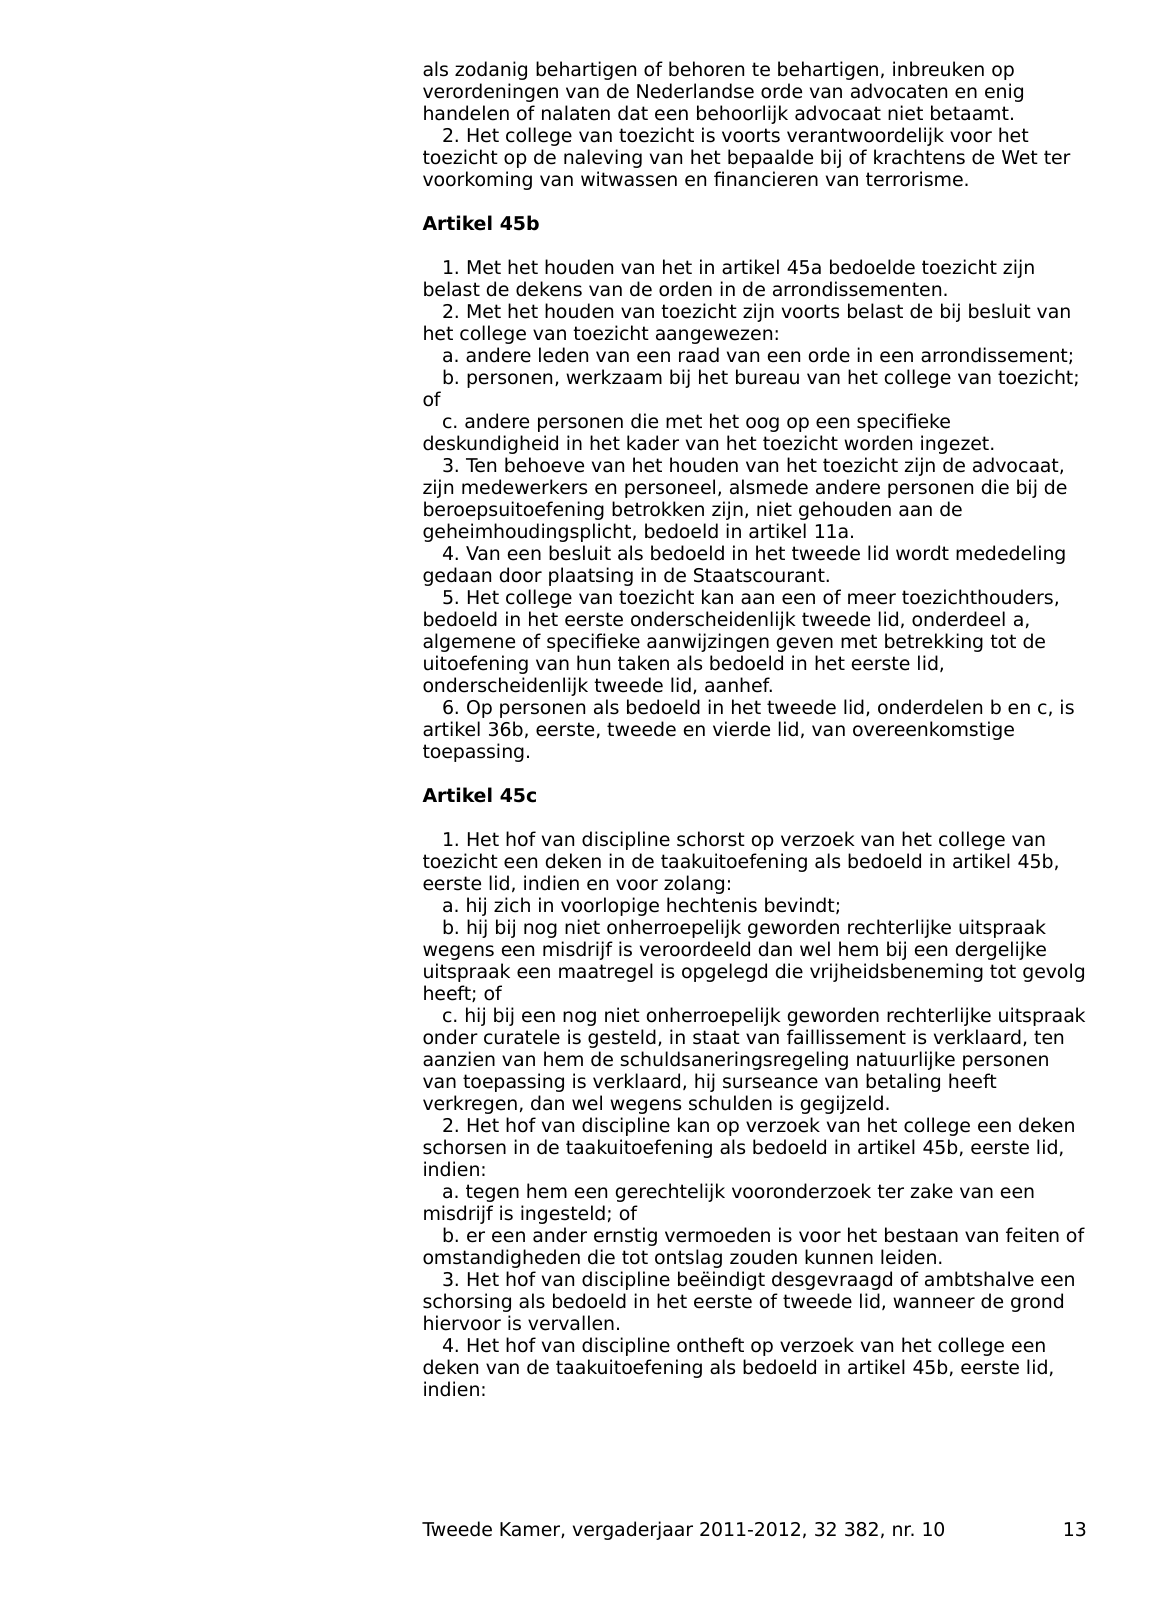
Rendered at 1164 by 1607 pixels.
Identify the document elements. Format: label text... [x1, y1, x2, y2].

subtitle Artikel 45c [422, 785, 1087, 807]
text 5. Het college van toezicht kan aan een of meer toezichthouders, bedoeld in het eerste onderscheidenlijk tweede lid, onderdeel a, algemene of specifieke aanwijzingen geven met betrekking tot de uitoefening van hun taken als bedoeld in het eerste lid, onderscheidenlijk tweede lid, aanhef. [422, 587, 1087, 697]
text 1. Met het houden van het in artikel 45a bedoelde toezicht zijn belast de dekens van de orden in de arrondissementen. [422, 257, 1087, 301]
text a. hij zich in voorlopige hechtenis bevindt; [422, 895, 1087, 917]
text b. personen, werkzaam bij het bureau van het college van toezicht; of [422, 367, 1087, 411]
subtitle Artikel 45b [422, 213, 1087, 235]
text als zodanig behartigen of behoren te behartigen, inbreuken op verordeningen van de Nederlandse orde van advocaten en enig handelen of nalaten dat een behoorlijk advocaat niet betaamt. [422, 59, 1087, 125]
text a. andere leden van een raad van een orde in een arrondissement; [422, 345, 1087, 367]
text 2. Het hof van discipline kan op verzoek van het college een deken schorsen in de taakuitoefening als bedoeld in artikel 45b, eerste lid, indien: [422, 1115, 1087, 1181]
text 3. Ten behoeve van het houden van het toezicht zijn de advocaat, zijn medewerkers en personeel, alsmede andere personen die bij de beroepsuitoefening betrokken zijn, niet gehouden aan de geheimhoudingsplicht, bedoeld in artikel 11a. [422, 455, 1087, 543]
text b. er een ander ernstig vermoeden is voor het bestaan van feiten of omstandigheden die tot ontslag zouden kunnen leiden. [422, 1225, 1087, 1269]
text 4. Van een besluit als bedoeld in het tweede lid wordt mededeling gedaan door plaatsing in de Staatscourant. [422, 543, 1087, 587]
text a. tegen hem een gerechtelijk vooronderzoek ter zake van een misdrijf is ingesteld; of [422, 1181, 1087, 1225]
text 1. Het hof van discipline schorst op verzoek van het college van toezicht een deken in de taakuitoefening als bedoeld in artikel 45b, eerste lid, indien en voor zolang: [422, 829, 1087, 895]
text 3. Het hof van discipline beëindigt desgevraagd of ambtshalve een schorsing als bedoeld in het eerste of tweede lid, wanneer de grond hiervoor is vervallen. [422, 1269, 1087, 1335]
text 4. Het hof van discipline ontheft op verzoek van het college een deken van de taakuitoefening als bedoeld in artikel 45b, eerste lid, indien: [422, 1335, 1087, 1401]
text b. hij bij nog niet onherroepelijk geworden rechterlijke uitspraak wegens een misdrijf is veroordeeld dan wel hem bij een dergelijke uitspraak een maatregel is opgelegd die vrijheidsbeneming tot gevolg heeft; of [422, 917, 1087, 1005]
text 6. Op personen als bedoeld in het tweede lid, onderdelen b en c, is artikel 36b, eerste, tweede en vierde lid, van overeenkomstige toepassing. [422, 697, 1087, 763]
text 2. Het college van toezicht is voorts verantwoordelijk voor het toezicht op de naleving van het bepaalde bij of krachtens de Wet ter voorkoming van witwassen en financieren van terrorisme. [422, 125, 1087, 191]
text c. hij bij een nog niet onherroepelijk geworden rechterlijke uitspraak onder curatele is gesteld, in staat van faillissement is verklaard, ten aanzien van hem de schuldsaneringsregeling natuurlijke personen van toepassing is verklaard, hij surseance van betaling heeft verkregen, dan wel wegens schulden is gegijzeld. [422, 1005, 1087, 1115]
text 2. Met het houden van toezicht zijn voorts belast de bij besluit van het college van toezicht aangewezen: [422, 301, 1087, 345]
text c. andere personen die met het oog op een specifieke deskundigheid in het kader van het toezicht worden ingezet. [422, 411, 1087, 455]
